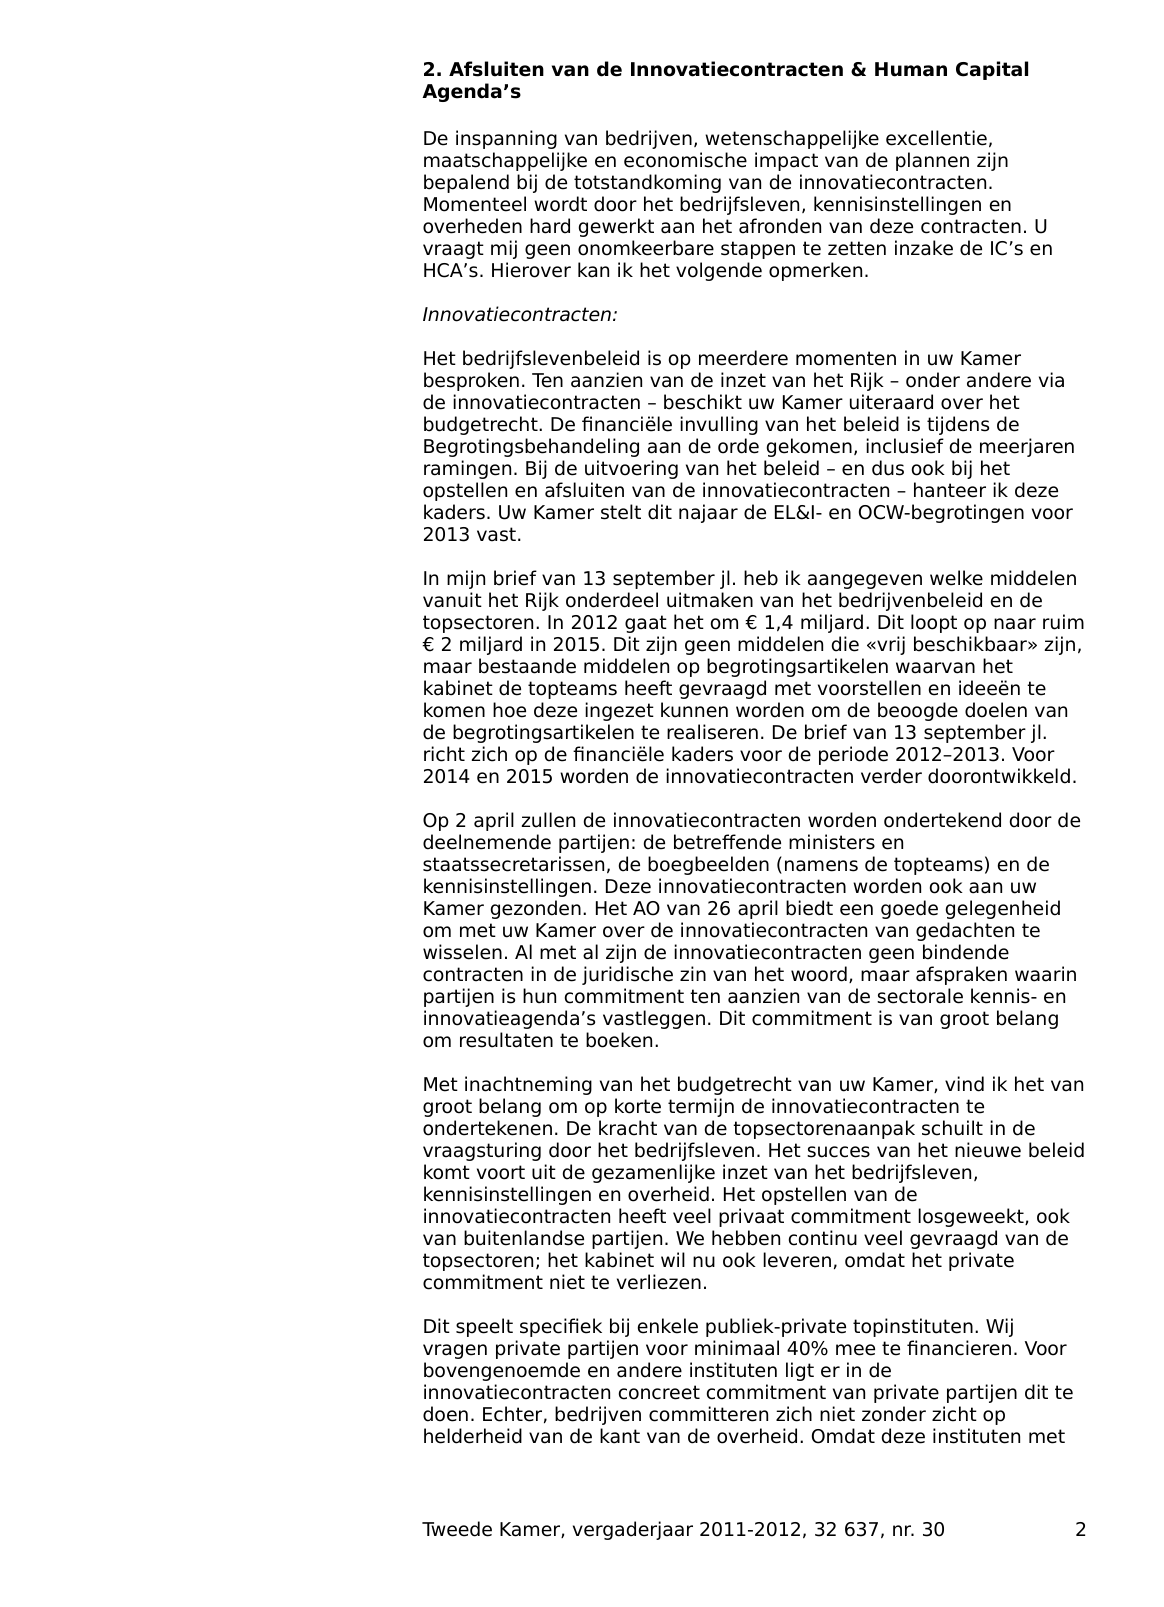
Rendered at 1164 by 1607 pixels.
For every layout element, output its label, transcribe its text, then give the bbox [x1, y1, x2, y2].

subtitle 2. Afsluiten van de Innovatiecontracten & Human Capital Agenda’s [422, 59, 1087, 103]
text Het bedrijfslevenbeleid is op meerdere momenten in uw Kamer besproken. Ten aanzien van de inzet van het Rijk – onder andere via de innovatiecontracten – beschikt uw Kamer uiteraard over het budgetrecht. De financiële invulling van het beleid is tijdens de Begrotingsbehandeling aan de orde gekomen, inclusief de meerjaren ramingen. Bij de uitvoering van het beleid – en dus ook bij het opstellen en afsluiten van de innovatiecontracten – hanteer ik deze kaders. Uw Kamer stelt dit najaar de EL&I- en OCW-begrotingen voor 2013 vast. [422, 348, 1087, 546]
text Dit speelt specifiek bij enkele publiek-private topinstituten. Wij vragen private partijen voor minimaal 40% mee te financieren. Voor bovengenoemde en andere instituten ligt er in de innovatiecontracten concreet commitment van private partijen dit te doen. Echter, bedrijven committeren zich niet zonder zicht op helderheid van de kant van de overheid. Omdat deze instituten met [422, 1316, 1087, 1448]
text De inspanning van bedrijven, wetenschappelijke excellentie, maatschappelijke en economische impact van de plannen zijn bepalend bij de totstandkoming van de innovatiecontracten. Momenteel wordt door het bedrijfsleven, kennisinstellingen en overheden hard gewerkt aan het afronden van deze contracten. U vraagt mij geen onomkeerbare stappen te zetten inzake de IC’s en HCA’s. Hierover kan ik het volgende opmerken. [422, 128, 1087, 282]
text Op 2 april zullen de innovatiecontracten worden ondertekend door de deelnemende partijen: de betreffende ministers en staatssecretarissen, de boegbeelden (namens de topteams) en de kennisinstellingen. Deze innovatiecontracten worden ook aan uw Kamer gezonden. Het AO van 26 april biedt een goede gelegenheid om met uw Kamer over de innovatiecontracten van gedachten te wisselen. Al met al zijn de innovatiecontracten geen bindende contracten in de juridische zin van het woord, maar afspraken waarin partijen is hun commitment ten aanzien van de sectorale kennis- en innovatieagenda’s vastleggen. Dit commitment is van groot belang om resultaten te boeken. [422, 810, 1087, 1052]
text Met inachtneming van het budgetrecht van uw Kamer, vind ik het van groot belang om op korte termijn de innovatiecontracten te ondertekenen. De kracht van de topsectorenaanpak schuilt in de vraagsturing door het bedrijfsleven. Het succes van het nieuwe beleid komt voort uit de gezamenlijke inzet van het bedrijfsleven, kennisinstellingen en overheid. Het opstellen van de innovatiecontracten heeft veel privaat commitment losgeweekt, ook van buitenlandse partijen. We hebben continu veel gevraagd van de topsectoren; het kabinet wil nu ook leveren, omdat het private commitment niet te verliezen. [422, 1074, 1087, 1294]
subtitle Innovatiecontracten: [422, 304, 1087, 326]
text In mijn brief van 13 september jl. heb ik aangegeven welke middelen vanuit het Rijk onderdeel uitmaken van het bedrijvenbeleid en de topsectoren. In 2012 gaat het om € 1,4 miljard. Dit loopt op naar ruim € 2 miljard in 2015. Dit zijn geen middelen die «vrij beschikbaar» zijn, maar bestaande middelen op begrotingsartikelen waarvan het kabinet de topteams heeft gevraagd met voorstellen en ideeën te komen hoe deze ingezet kunnen worden om de beoogde doelen van de begrotingsartikelen te realiseren. De brief van 13 september jl. richt zich op de financiële kaders voor de periode 2012–2013. Voor 2014 en 2015 worden de innovatiecontracten verder doorontwikkeld. [422, 568, 1087, 788]
